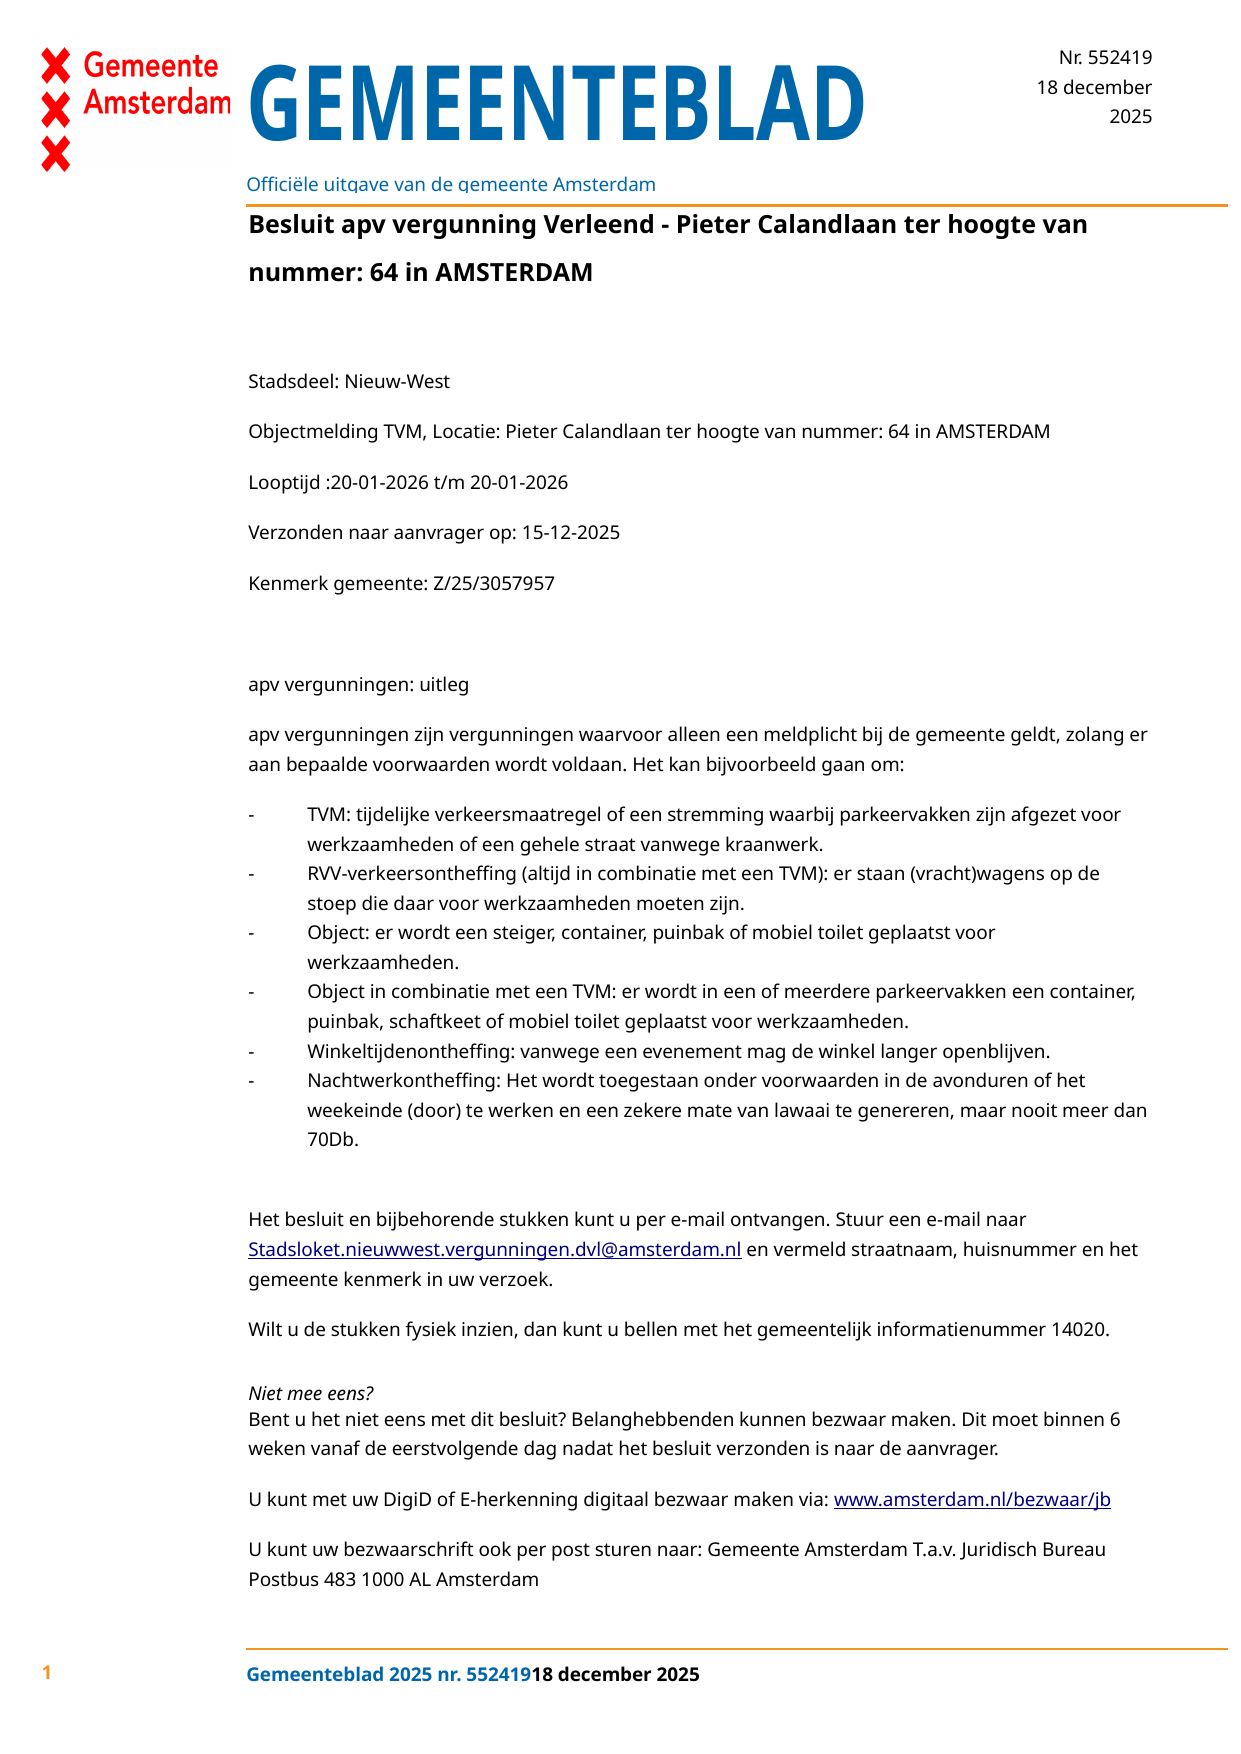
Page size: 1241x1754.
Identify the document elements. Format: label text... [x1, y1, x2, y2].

text Niet mee eens? [248, 1380, 1152, 1406]
text Stadsdeel: Nieuw-West [248, 368, 1152, 394]
text apv vergunningen: uitleg [248, 671, 1152, 697]
text Het besluit en bijbehorende stukken kunt u per e-mail ontvangen. Stuur een e-mail naar Stadsloket.nieuwwest.vergunningen.dvl@amsterdam.nl en vermeld straatnaam, huisnummer en het gemeente kenmerk in uw verzoek. [248, 1207, 1152, 1292]
text U kunt uw bezwaarschrift ook per post sturen naar: Gemeente Amsterdam T.a.v. Juridisch Bureau Postbus 483 1000 AL Amsterdam [248, 1536, 1152, 1592]
text U kunt met uw DigiD of E-herkenning digitaal bezwaar maken via: www.amsterdam.nl/bezwaar/jb [248, 1486, 1152, 1512]
text apv vergunningen zijn vergunningen waarvoor alleen een meldplicht bij de gemeente geldt, zolang er aan bepaalde voorwaarden wordt voldaan. Het kan bijvoorbeeld gaan om: [248, 721, 1152, 777]
list Object: er wordt een steiger, container, puinbak of mobiel toilet geplaatst voor werkzaamheden. [248, 919, 1152, 975]
list Winkeltijdenontheffing: vanwege een evenement mag de winkel langer openblijven. [248, 1038, 1152, 1064]
text Besluit apv vergunning Verleend - Pieter Calandlaan ter hoogte van nummer: 64 in AMSTERDAM [248, 207, 1152, 288]
text Bent u het niet eens met dit besluit? Belanghebbenden kunnen bezwaar maken. Dit moet binnen 6 weken vanaf de eerstvolgende dag nadat het besluit verzonden is naar de aanvrager. [248, 1406, 1152, 1461]
list TVM: tijdelijke verkeersmaatregel of een stremming waarbij parkeervakken zijn afgezet voor werkzaamheden of een gehele straat vanwege kraanwerk. [248, 801, 1152, 857]
list Nachtwerkontheffing: Het wordt toegestaan onder voorwaarden in de avonduren of het weekeinde (door) te werken en een zekere mate van lawaai te genereren, maar nooit meer dan 70Db. [248, 1067, 1152, 1152]
text Objectmelding TVM, Locatie: Pieter Calandlaan ter hoogte van nummer: 64 in AMSTERDAM [248, 419, 1152, 444]
text Looptijd :20-01-2026 t/m 20-01-2026 [248, 469, 1152, 495]
text Wilt u de stukken fysiek inzien, dan kunt u bellen met het gemeentelijk informatienummer 14020. [248, 1316, 1152, 1342]
list RVV-verkeersontheffing (altijd in combinatie met een TVM): er staan (vracht)wagens op de stoep die daar voor werkzaamheden moeten zijn. [248, 860, 1152, 916]
text Kenmerk gemeente: Z/25/3057957 [248, 570, 1152, 596]
picture [41, 47, 231, 172]
list Object in combinatie met een TVM: er wordt in een of meerdere parkeervakken een container, puinbak, schaftkeet of mobiel toilet geplaatst voor werkzaamheden. [248, 979, 1152, 1034]
text Verzonden naar aanvrager op: 15-12-2025 [248, 519, 1152, 545]
